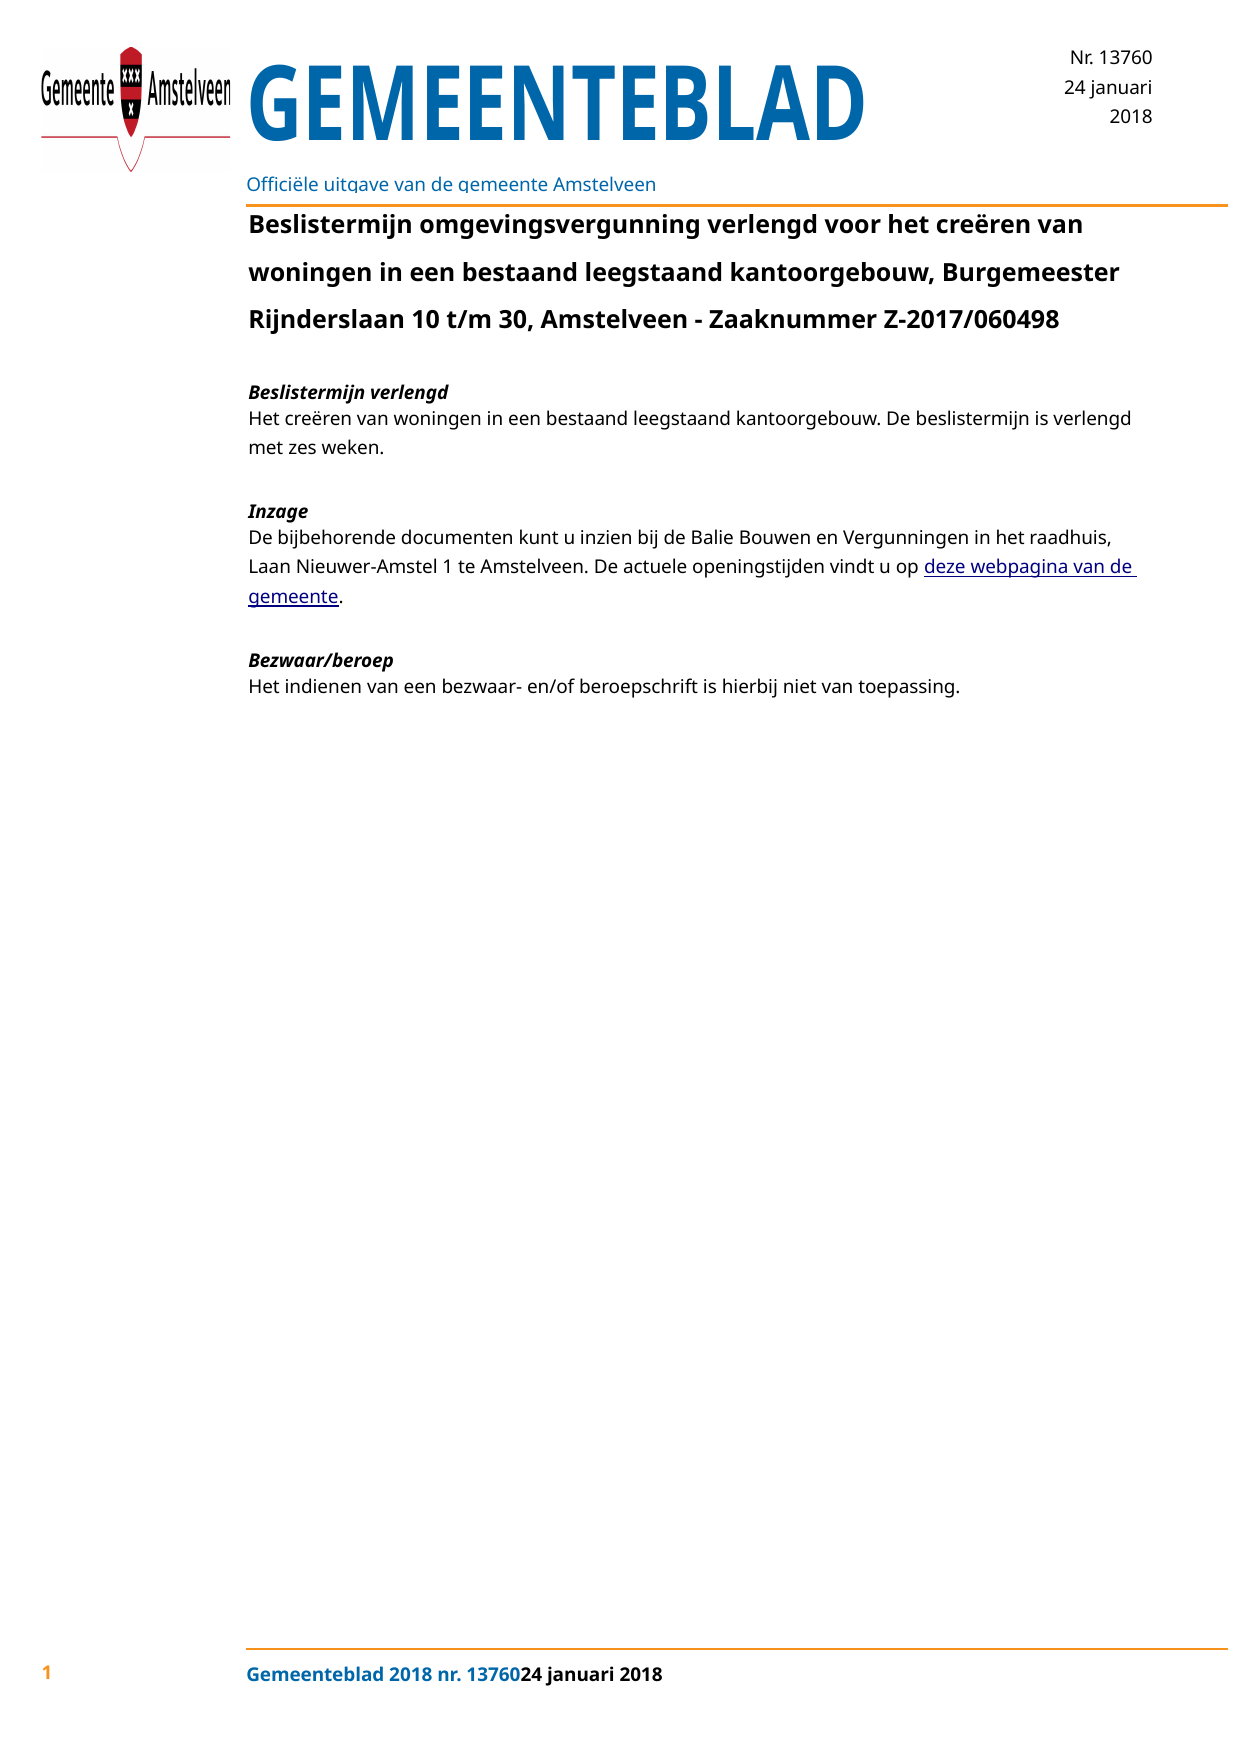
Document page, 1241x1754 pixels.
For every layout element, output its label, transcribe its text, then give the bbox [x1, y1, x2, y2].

text Het creëren van woningen in een bestaand leegstaand kantoorgebouw. De beslistermijn is verlengd met zes weken. [248, 405, 1152, 460]
text De bijbehorende documenten kunt u inzien bij de Balie Bouwen en Vergunningen in het raadhuis, Laan Nieuwer-Amstel 1 te Amstelveen. De actuele openingstijden vindt u op deze webpagina van de gemeente. [248, 524, 1152, 609]
text Het indienen van een bezwaar- en/of beroepschrift is hierbij niet van toepassing. [248, 673, 1152, 699]
picture [41, 47, 231, 172]
text Beslistermijn verlengd [248, 379, 1152, 405]
text Beslistermijn omgevingsvergunning verlengd voor het creëren van woningen in een bestaand leegstaand kantoorgebouw, Burgemeester Rijnderslaan 10 t/m 30, Amstelveen - Zaaknummer Z-2017/060498 [248, 207, 1152, 336]
text Inzage [248, 498, 1152, 524]
text Bezwaar/beroep [248, 647, 1152, 673]
